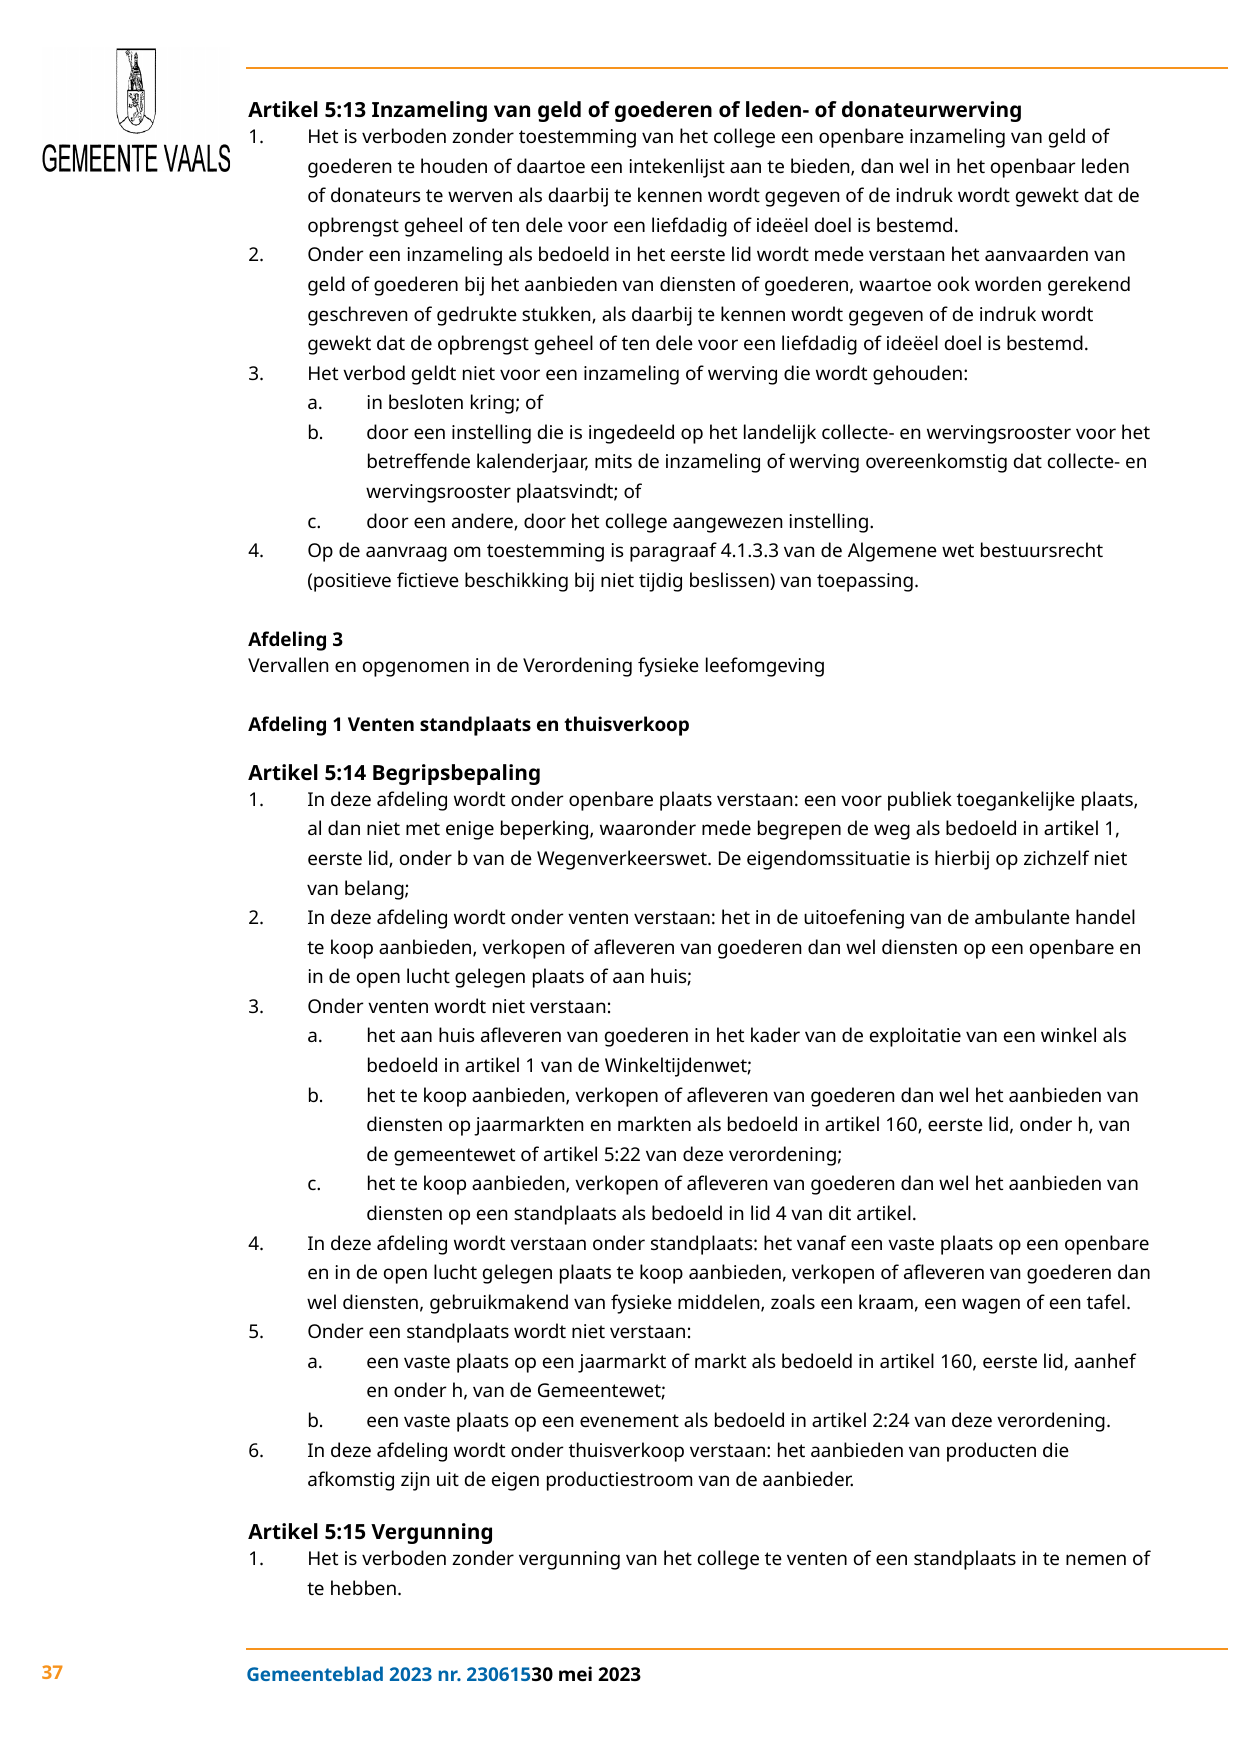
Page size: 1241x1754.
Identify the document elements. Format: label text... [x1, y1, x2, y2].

list het te koop aanbieden, verkopen of afleveren van goederen dan wel het aanbieden van diensten op jaarmarkten en markten als bedoeld in artikel 160, eerste lid, onder h, van de gemeentewet of artikel 5:22 van deze verordening; [307, 1082, 1152, 1167]
text Vervallen en opgenomen in de Verordening fysieke leefomgeving [248, 652, 1152, 678]
list In deze afdeling wordt onder thuisverkoop verstaan: het aanbieden van producten die afkomstig zijn uit de eigen productiestroom van de aanbieder. [248, 1437, 1152, 1492]
list een vaste plaats op een evenement als bedoeld in artikel 2:24 van deze verordening. [307, 1407, 1152, 1433]
list Het is verboden zonder vergunning van het college te venten of een standplaats in te nemen of te hebben. [248, 1545, 1152, 1601]
text Artikel 5:15 Vergunning [248, 1517, 1152, 1545]
list het aan huis afleveren van goederen in het kader van de exploitatie van een winkel als bedoeld in artikel 1 van de Winkeltijdenwet; [307, 1023, 1152, 1078]
list Onder venten wordt niet verstaan: [248, 993, 1152, 1019]
list In deze afdeling wordt onder openbare plaats verstaan: een voor publiek toegankelijke plaats, al dan niet met enige beperking, waaronder mede begrepen de weg als bedoeld in artikel 1, eerste lid, onder b van de Wegenverkeerswet. De eigendomssituatie is hierbij op zichzelf niet van belang; [248, 786, 1152, 901]
text Afdeling 1 Venten standplaats en thuisverkoop [248, 711, 1152, 737]
text Artikel 5:14 Begripsbepaling [248, 758, 1152, 786]
list In deze afdeling wordt onder venten verstaan: het in de uitoefening van de ambulante handel te koop aanbieden, verkopen of afleveren van goederen dan wel diensten op een openbare en in de open lucht gelegen plaats of aan huis; [248, 904, 1152, 989]
text Afdeling 3 [248, 626, 1152, 652]
list Onder een inzameling als bedoeld in het eerste lid wordt mede verstaan het aanvaarden van geld of goederen bij het aanbieden van diensten of goederen, waartoe ook worden gerekend geschreven of gedrukte stukken, als daarbij te kennen wordt gegeven of de indruk wordt gewekt dat de opbrengst geheel of ten dele voor een liefdadig of ideëel doel is bestemd. [248, 242, 1152, 356]
picture [41, 47, 231, 172]
list In deze afdeling wordt verstaan onder standplaats: het vanaf een vaste plaats op een openbare en in de open lucht gelegen plaats te koop aanbieden, verkopen of afleveren van goederen dan wel diensten, gebruikmakend van fysieke middelen, zoals een kraam, een wagen of een tafel. [248, 1230, 1152, 1315]
list door een andere, door het college aangewezen instelling. [307, 508, 1152, 533]
list door een instelling die is ingedeeld op het landelijk collecte- en wervingsrooster voor het betreffende kalenderjaar, mits de inzameling of werving overeenkomstig dat collecte- en wervingsrooster plaatsvindt; of [307, 419, 1152, 504]
text Artikel 5:13 Inzameling van geld of goederen of leden- of donateurwerving [248, 95, 1152, 123]
list een vaste plaats op een jaarmarkt of markt als bedoeld in artikel 160, eerste lid, aanhef en onder h, van de Gemeentewet; [307, 1348, 1152, 1403]
list Onder een standplaats wordt niet verstaan: [248, 1318, 1152, 1344]
list het te koop aanbieden, verkopen of afleveren van goederen dan wel het aanbieden van diensten op een standplaats als bedoeld in lid 4 van dit artikel. [307, 1171, 1152, 1226]
list in besloten kring; of [307, 389, 1152, 415]
list Op de aanvraag om toestemming is paragraaf 4.1.3.3 van de Algemene wet bestuursrecht (positieve fictieve beschikking bij niet tijdig beslissen) van toepassing. [248, 537, 1152, 593]
list Het verbod geldt niet voor een inzameling of werving die wordt gehouden: [248, 360, 1152, 386]
list Het is verboden zonder toestemming van het college een openbare inzameling van geld of goederen te houden of daartoe een intekenlijst aan te bieden, dan wel in het openbaar leden of donateurs te werven als daarbij te kennen wordt gegeven of de indruk wordt gewekt dat de opbrengst geheel of ten dele voor een liefdadig of ideëel doel is bestemd. [248, 123, 1152, 238]
